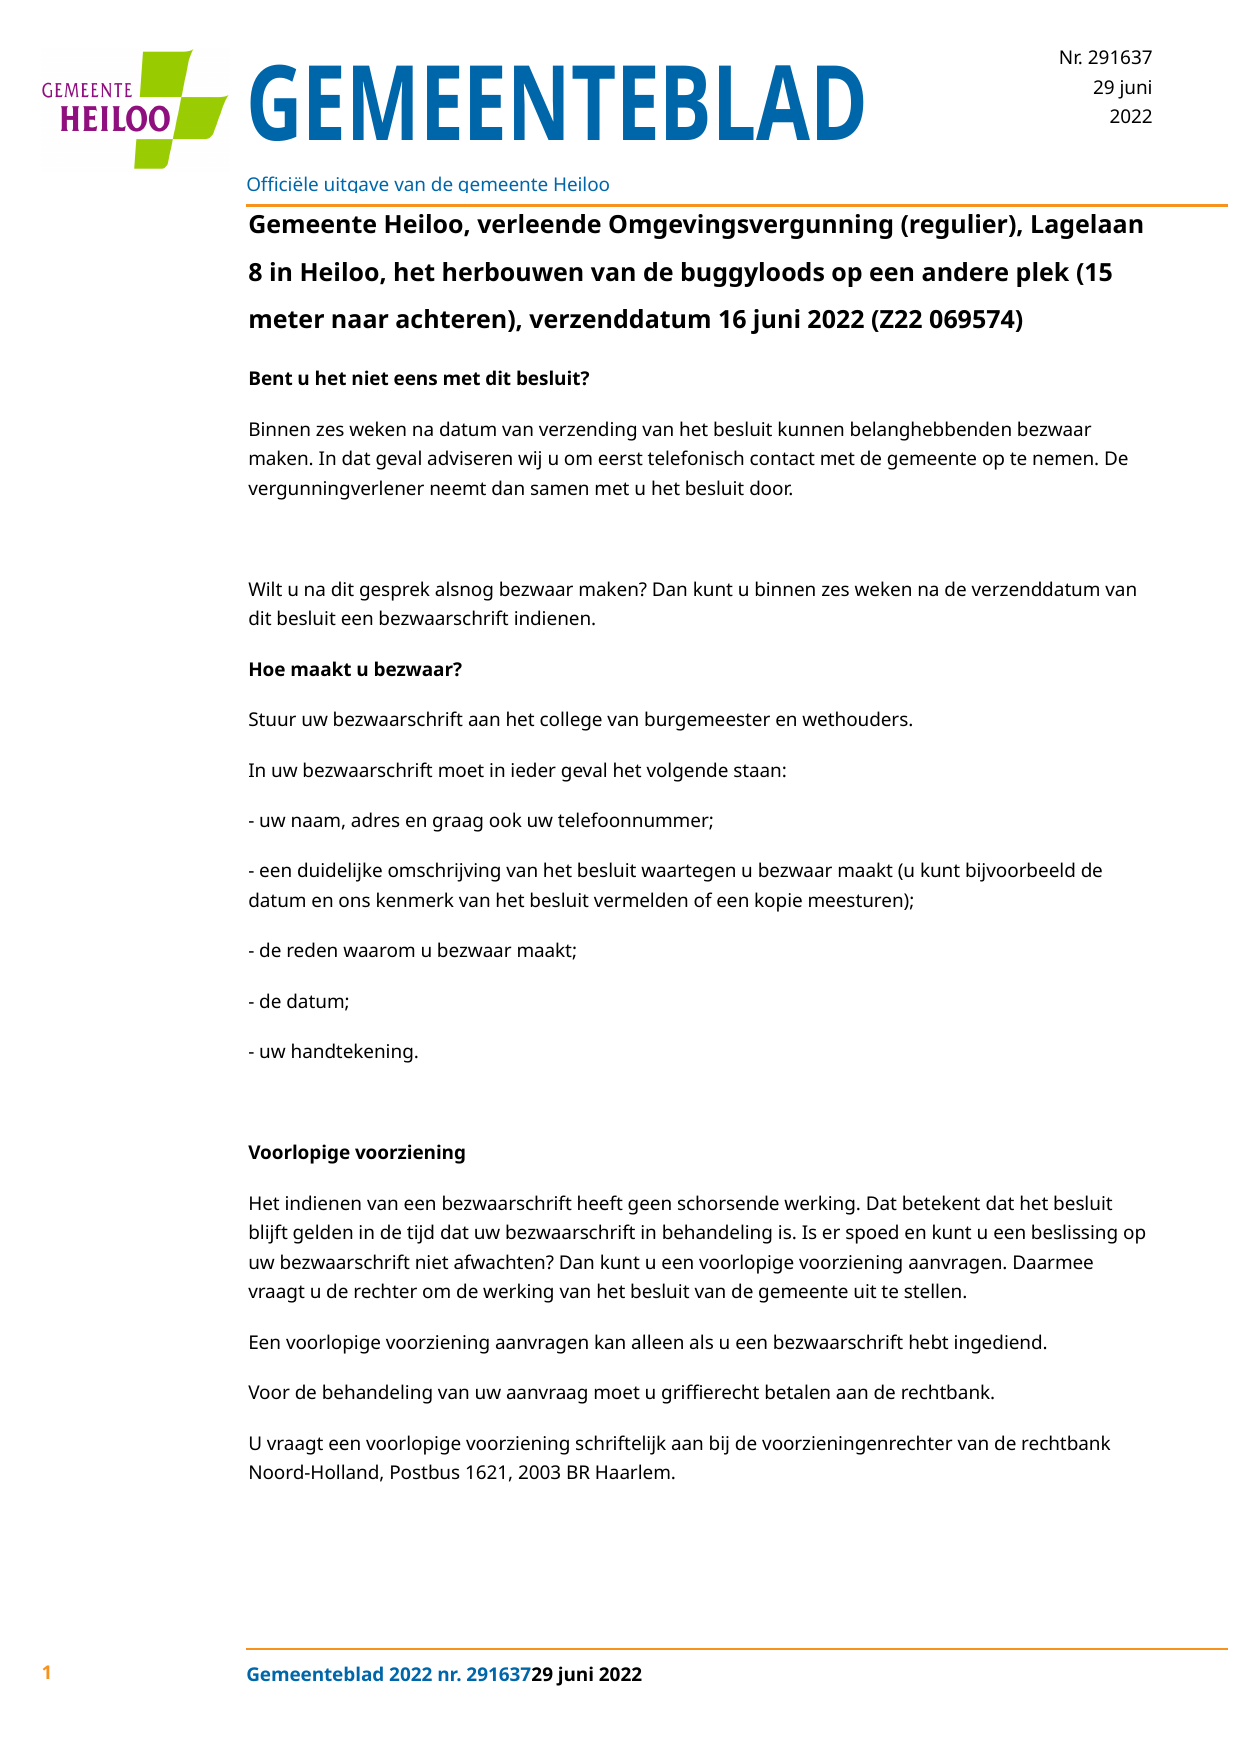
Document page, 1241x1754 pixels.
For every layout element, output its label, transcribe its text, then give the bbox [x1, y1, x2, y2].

text Gemeente Heiloo, verleende Omgevingsvergunning (regulier), Lagelaan 8 in Heiloo, het herbouwen van de buggyloods op een andere plek (15 meter naar achteren), verzenddatum 16 juni 2022 (Z22 069574) [248, 207, 1152, 336]
picture [41, 47, 231, 172]
text Een voorlopige voorziening aanvragen kan alleen als u een bezwaarschrift hebt ingediend. [248, 1329, 1152, 1354]
text - uw handtekening. [248, 1038, 1152, 1064]
text - uw naam, adres en graag ook uw telefoonnummer; [248, 807, 1152, 833]
text Voor de behandeling van uw aanvraag moet u griffierecht betalen aan de rechtbank. [248, 1379, 1152, 1405]
text - de reden waarom u bezwaar maakt; [248, 938, 1152, 963]
text Voorlopige voorziening [248, 1139, 1152, 1165]
text In uw bezwaarschrift moet in ieder geval het volgende staan: [248, 757, 1152, 782]
text Wilt u na dit gesprek alsnog bezwaar maken? Dan kunt u binnen zes weken na de verzenddatum van dit besluit een bezwaarschrift indienen. [248, 576, 1152, 631]
text U vraagt een voorlopige voorziening schriftelijk aan bij de voorzieningenrechter van de rechtbank Noord-Holland, Postbus 1621, 2003 BR Haarlem. [248, 1430, 1152, 1485]
text Bent u het niet eens met dit besluit? [248, 366, 1152, 391]
text Stuur uw bezwaarschrift aan het college van burgemeester en wethouders. [248, 706, 1152, 732]
text Het indienen van een bezwaarschrift heeft geen schorsende werking. Dat betekent dat het besluit blijft gelden in de tijd dat uw bezwaarschrift in behandeling is. Is er spoed en kunt u een beslissing op uw bezwaarschrift niet afwachten? Dan kunt u een voorlopige voorziening aanvragen. Daarmee vraagt u de rechter om de werking van het besluit van de gemeente uit te stellen. [248, 1190, 1152, 1304]
text - de datum; [248, 988, 1152, 1014]
text - een duidelijke omschrijving van het besluit waartegen u bezwaar maakt (u kunt bijvoorbeeld de datum en ons kenmerk van het besluit vermelden of een kopie meesturen); [248, 858, 1152, 913]
text Hoe maakt u bezwaar? [248, 656, 1152, 682]
text Binnen zes weken na datum van verzending van het besluit kunnen belanghebbenden bezwaar maken. In dat geval adviseren wij u om eerst telefonisch contact met de gemeente op te nemen. De vergunningverlener neemt dan samen met u het besluit door. [248, 416, 1152, 501]
